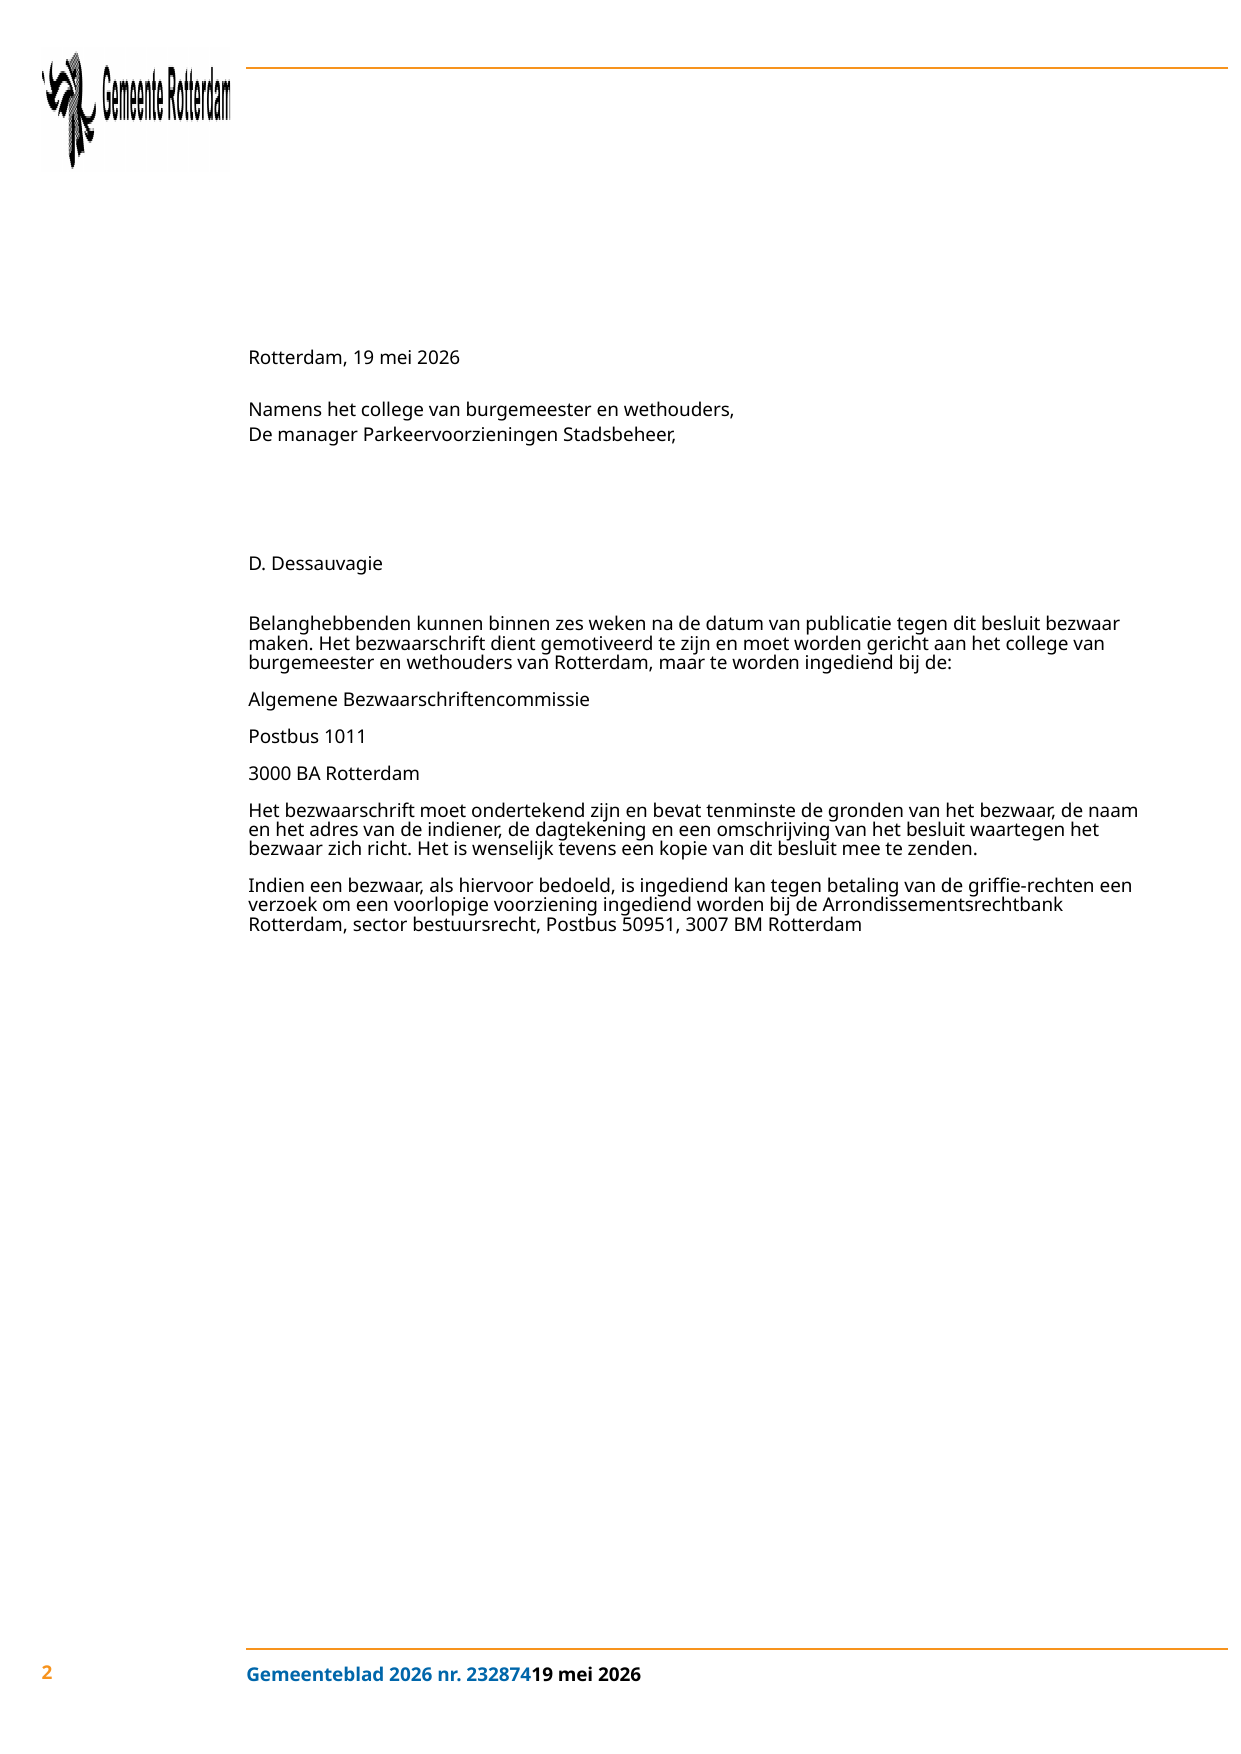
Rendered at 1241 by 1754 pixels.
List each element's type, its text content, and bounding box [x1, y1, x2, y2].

text Postbus 1011 [248, 728, 1152, 747]
text De manager Parkeervoorzieningen Stadsbeheer, [248, 421, 1152, 447]
text Algemene Bezwaarschriftencommissie [248, 691, 1152, 710]
text Het bezwaarschrift moet ondertekend zijn en bevat tenminste de gronden van het bezwaar, de naam en het adres van de indiener, de dagtekening en een omschrijving van het besluit waartegen het bezwaar zich richt. Het is wenselijk tevens een kopie van dit besluit mee te zenden. [248, 802, 1152, 859]
text Namens het college van burgemeester en wethouders, [248, 396, 1152, 421]
text 3000 BA Rotterdam [248, 765, 1152, 784]
text D. Dessauvagie [248, 550, 1152, 576]
text Indien een bezwaar, als hiervoor bedoeld, is ingediend kan tegen betaling van de griffie-rechten een verzoek om een voorlopige voorziening ingediend worden bij de Arrondissementsrechtbank Rotterdam, sector bestuursrecht, Postbus 50951, 3007 BM Rotterdam [248, 877, 1152, 935]
text Rotterdam, 19 mei 2026 [248, 344, 1152, 370]
picture [41, 47, 231, 172]
text Belanghebbenden kunnen binnen zes weken na de datum van publicatie tegen dit besluit bezwaar maken. Het bezwaarschrift dient gemotiveerd te zijn en moet worden gericht aan het college van burgemeester en wethouders van Rotterdam, maar te worden ingediend bij de: [248, 615, 1152, 673]
